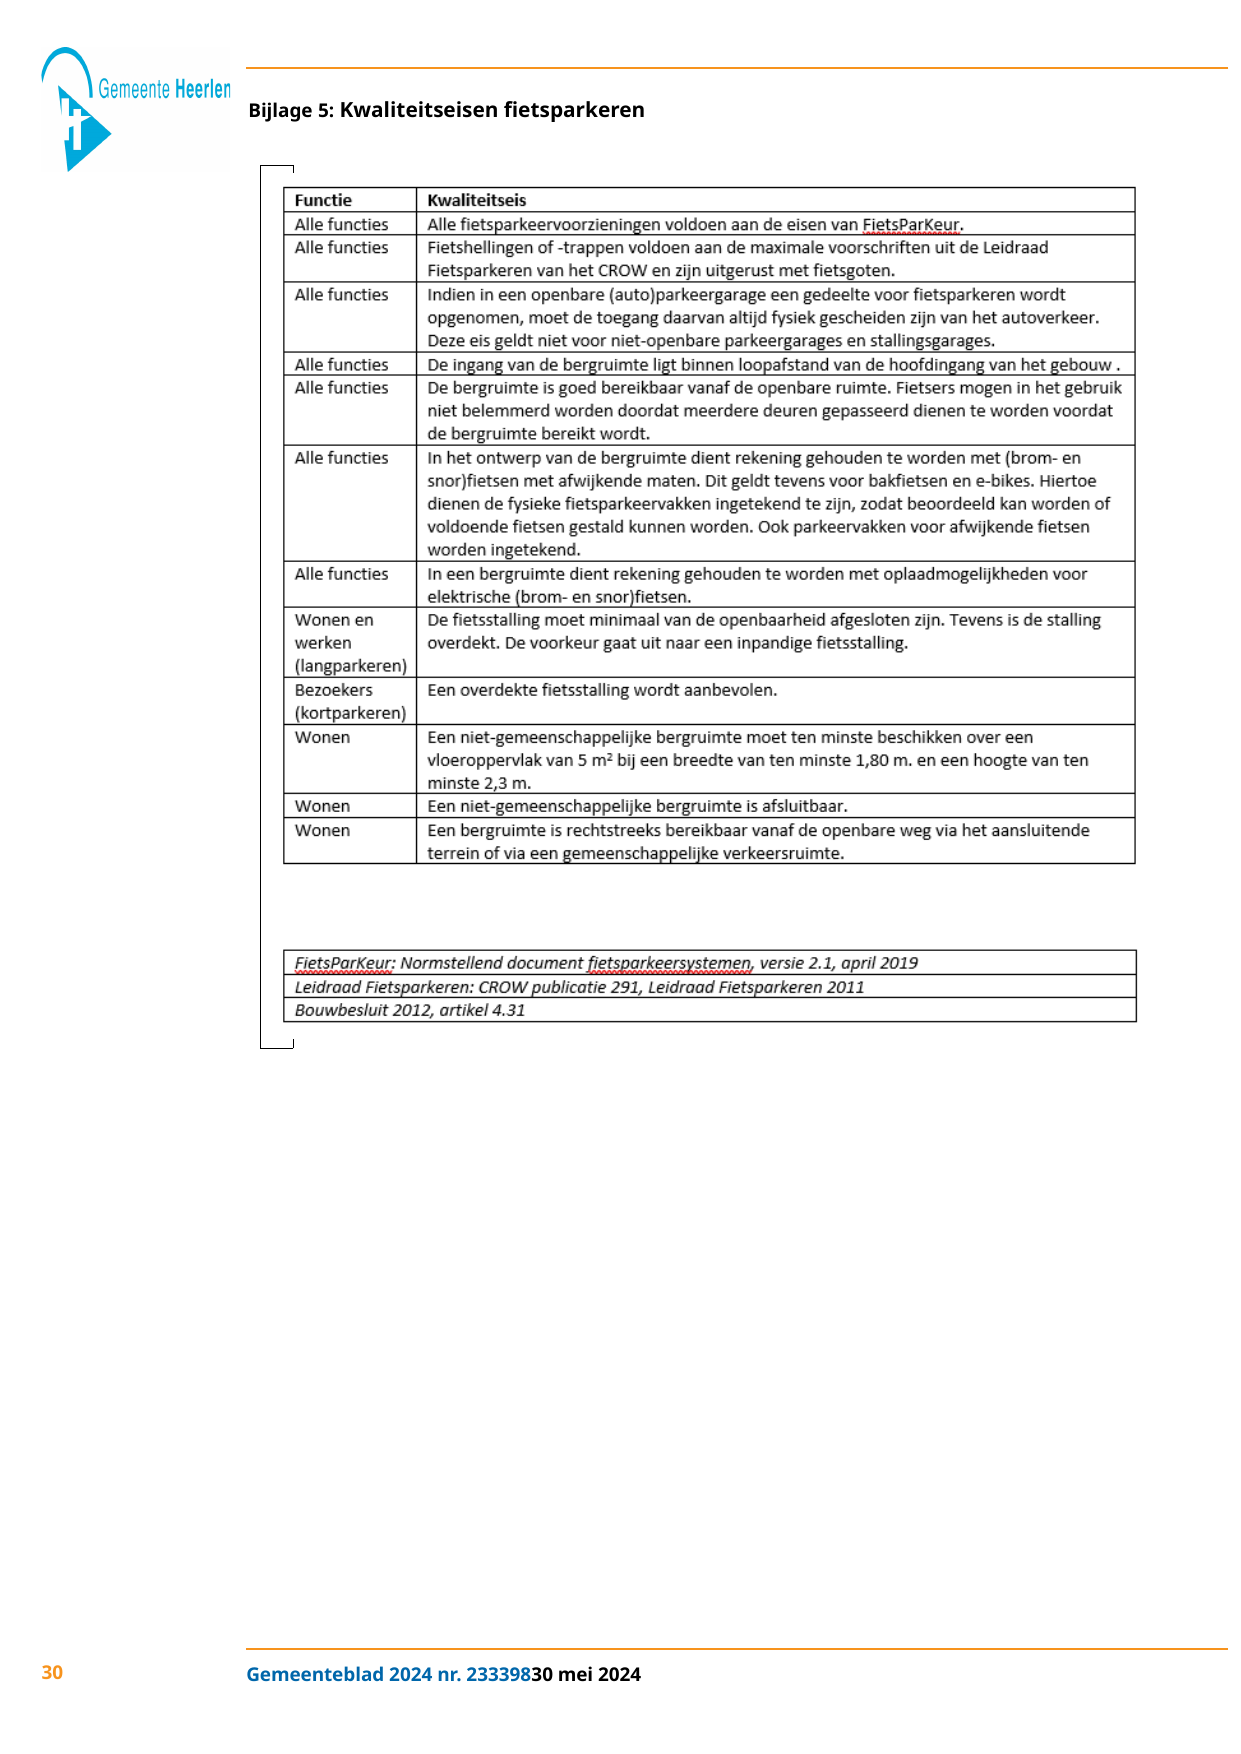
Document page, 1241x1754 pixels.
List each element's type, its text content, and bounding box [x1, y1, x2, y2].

picture [41, 47, 59, 70]
picture [41, 47, 231, 172]
text Bijlage 5: Kwaliteitseisen fietsparkeren [248, 95, 1152, 123]
picture [268, 173, 1155, 1039]
